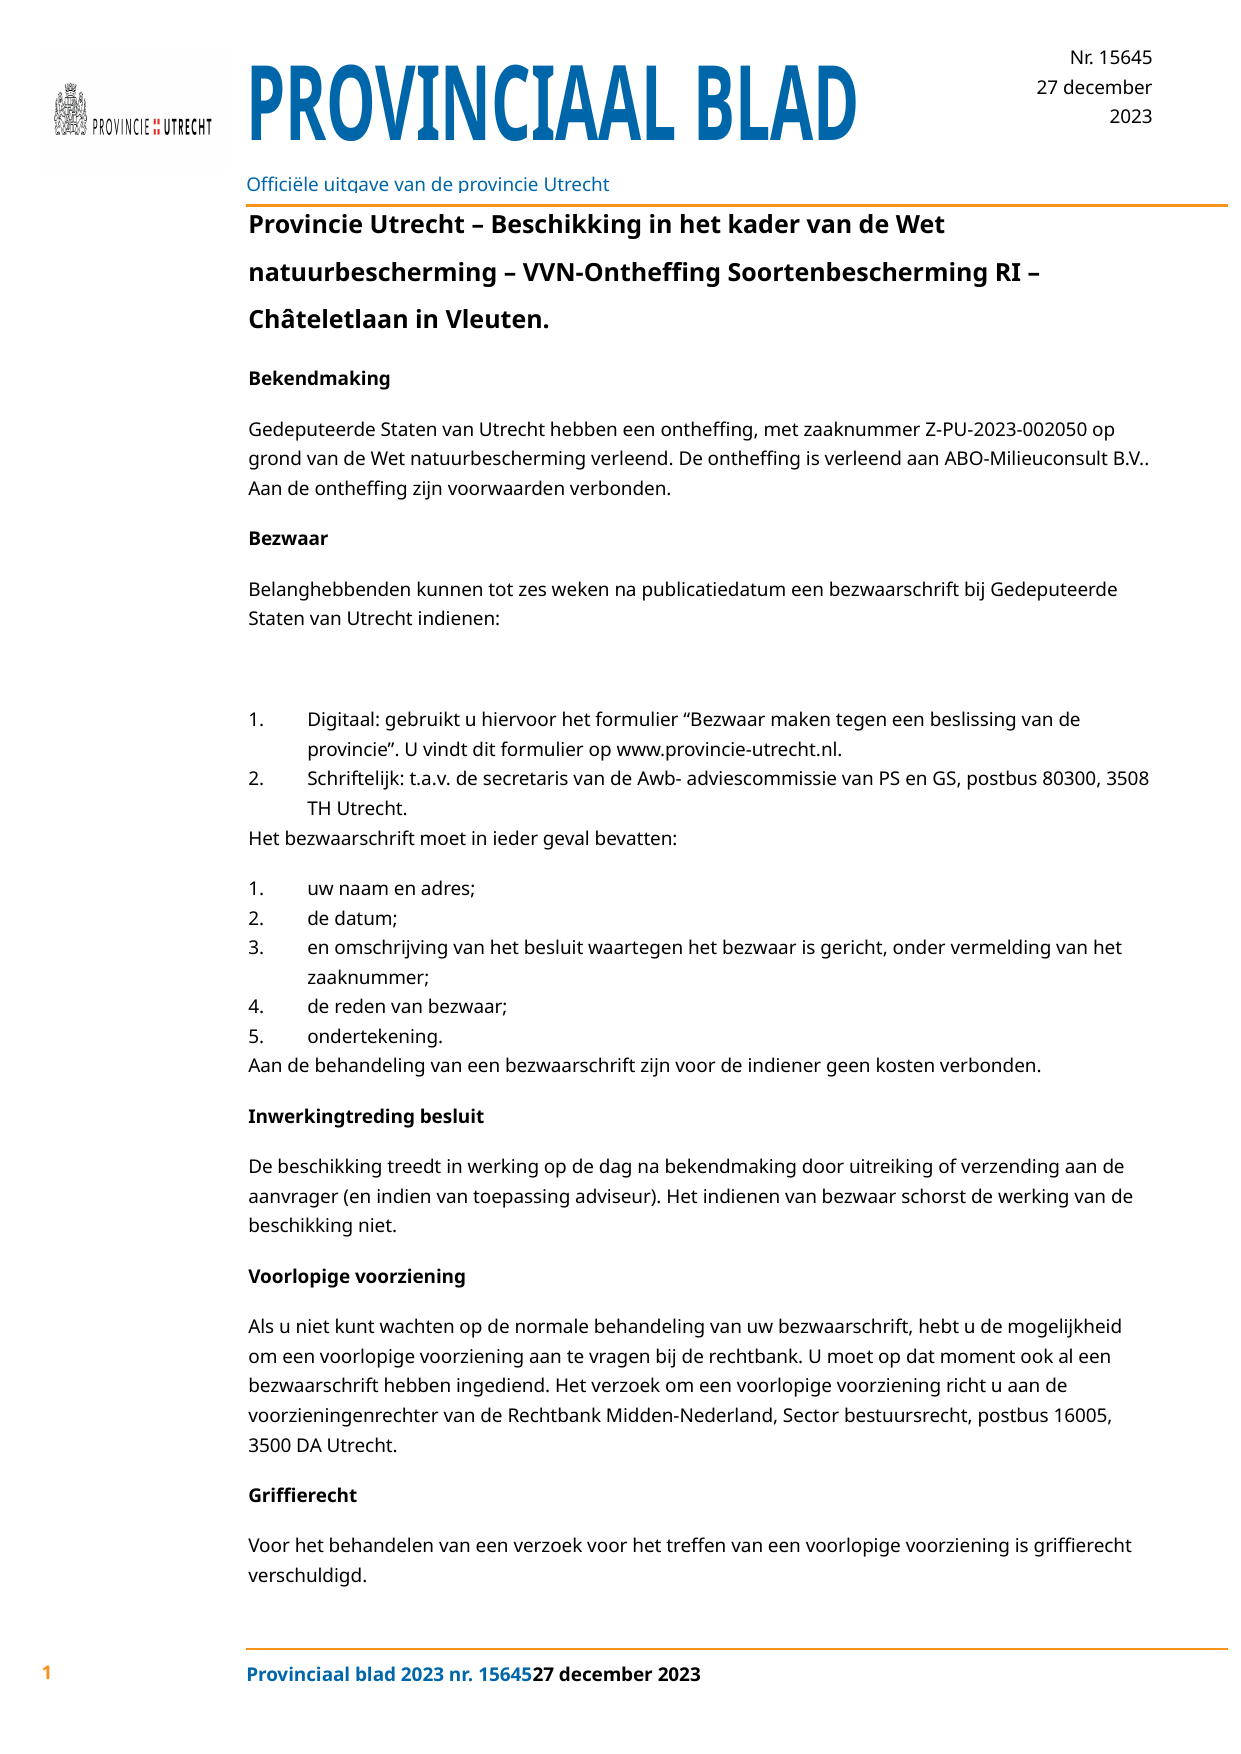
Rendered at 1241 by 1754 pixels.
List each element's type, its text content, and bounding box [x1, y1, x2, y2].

text Bekendmaking [248, 366, 1152, 391]
text Het bezwaarschrift moet in ieder geval bevatten: [248, 825, 1152, 850]
list uw naam en adres; [248, 875, 1152, 901]
list de reden van bezwaar; [248, 993, 1152, 1019]
text Als u niet kunt wachten op de normale behandeling van uw bezwaarschrift, hebt u de mogelijkheid om een voorlopige voorziening aan te vragen bij de rechtbank. U moet op dat moment ook al een bezwaarschrift hebben ingediend. Het verzoek om een voorlopige voorziening richt u aan de voorzieningenrechter van de Rechtbank Midden-Nederland, Sector bestuursrecht, postbus 16005, 3500 DA Utrecht. [248, 1313, 1152, 1457]
list de datum; [248, 905, 1152, 930]
text Voorlopige voorziening [248, 1263, 1152, 1289]
text Belanghebbenden kunnen tot zes weken na publicatiedatum een bezwaarschrift bij Gedeputeerde Staten van Utrecht indienen: [248, 576, 1152, 631]
text Aan de behandeling van een bezwaarschrift zijn voor de indiener geen kosten verbonden. [248, 1053, 1152, 1078]
list Digitaal: gebruikt u hiervoor het formulier “Bezwaar maken tegen een beslissing van de provincie”. U vindt dit formulier op www.provincie-utrecht.nl. [248, 706, 1152, 762]
text Bezwaar [248, 526, 1152, 551]
text De beschikking treedt in werking op de dag na bekendmaking door uitreiking of verzending aan de aanvrager (en indien van toepassing adviseur). Het indienen van bezwaar schorst de werking van de beschikking niet. [248, 1153, 1152, 1238]
text Inwerkingtreding besluit [248, 1103, 1152, 1129]
text Gedeputeerde Staten van Utrecht hebben een ontheffing, met zaaknummer Z-PU-2023-002050 op grond van de Wet natuurbescherming verleend. De ontheffing is verleend aan ABO-Milieuconsult B.V.. Aan de ontheffing zijn voorwaarden verbonden. [248, 416, 1152, 501]
list Schriftelijk: t.a.v. de secretaris van de Awb- adviescommissie van PS en GS, postbus 80300, 3508 TH Utrecht. [248, 766, 1152, 821]
picture [41, 47, 231, 172]
text Voor het behandelen van een verzoek voor het treffen van een voorlopige voorziening is griffierecht verschuldigd. [248, 1533, 1152, 1588]
list ondertekening. [248, 1023, 1152, 1049]
text Griffierecht [248, 1482, 1152, 1508]
list en omschrijving van het besluit waartegen het bezwaar is gericht, onder vermelding van het zaaknummer; [248, 934, 1152, 989]
text Provincie Utrecht – Beschikking in het kader van de Wet natuurbescherming – VVN-Ontheffing Soortenbescherming RI – Châteletlaan in Vleuten. [248, 207, 1152, 336]
